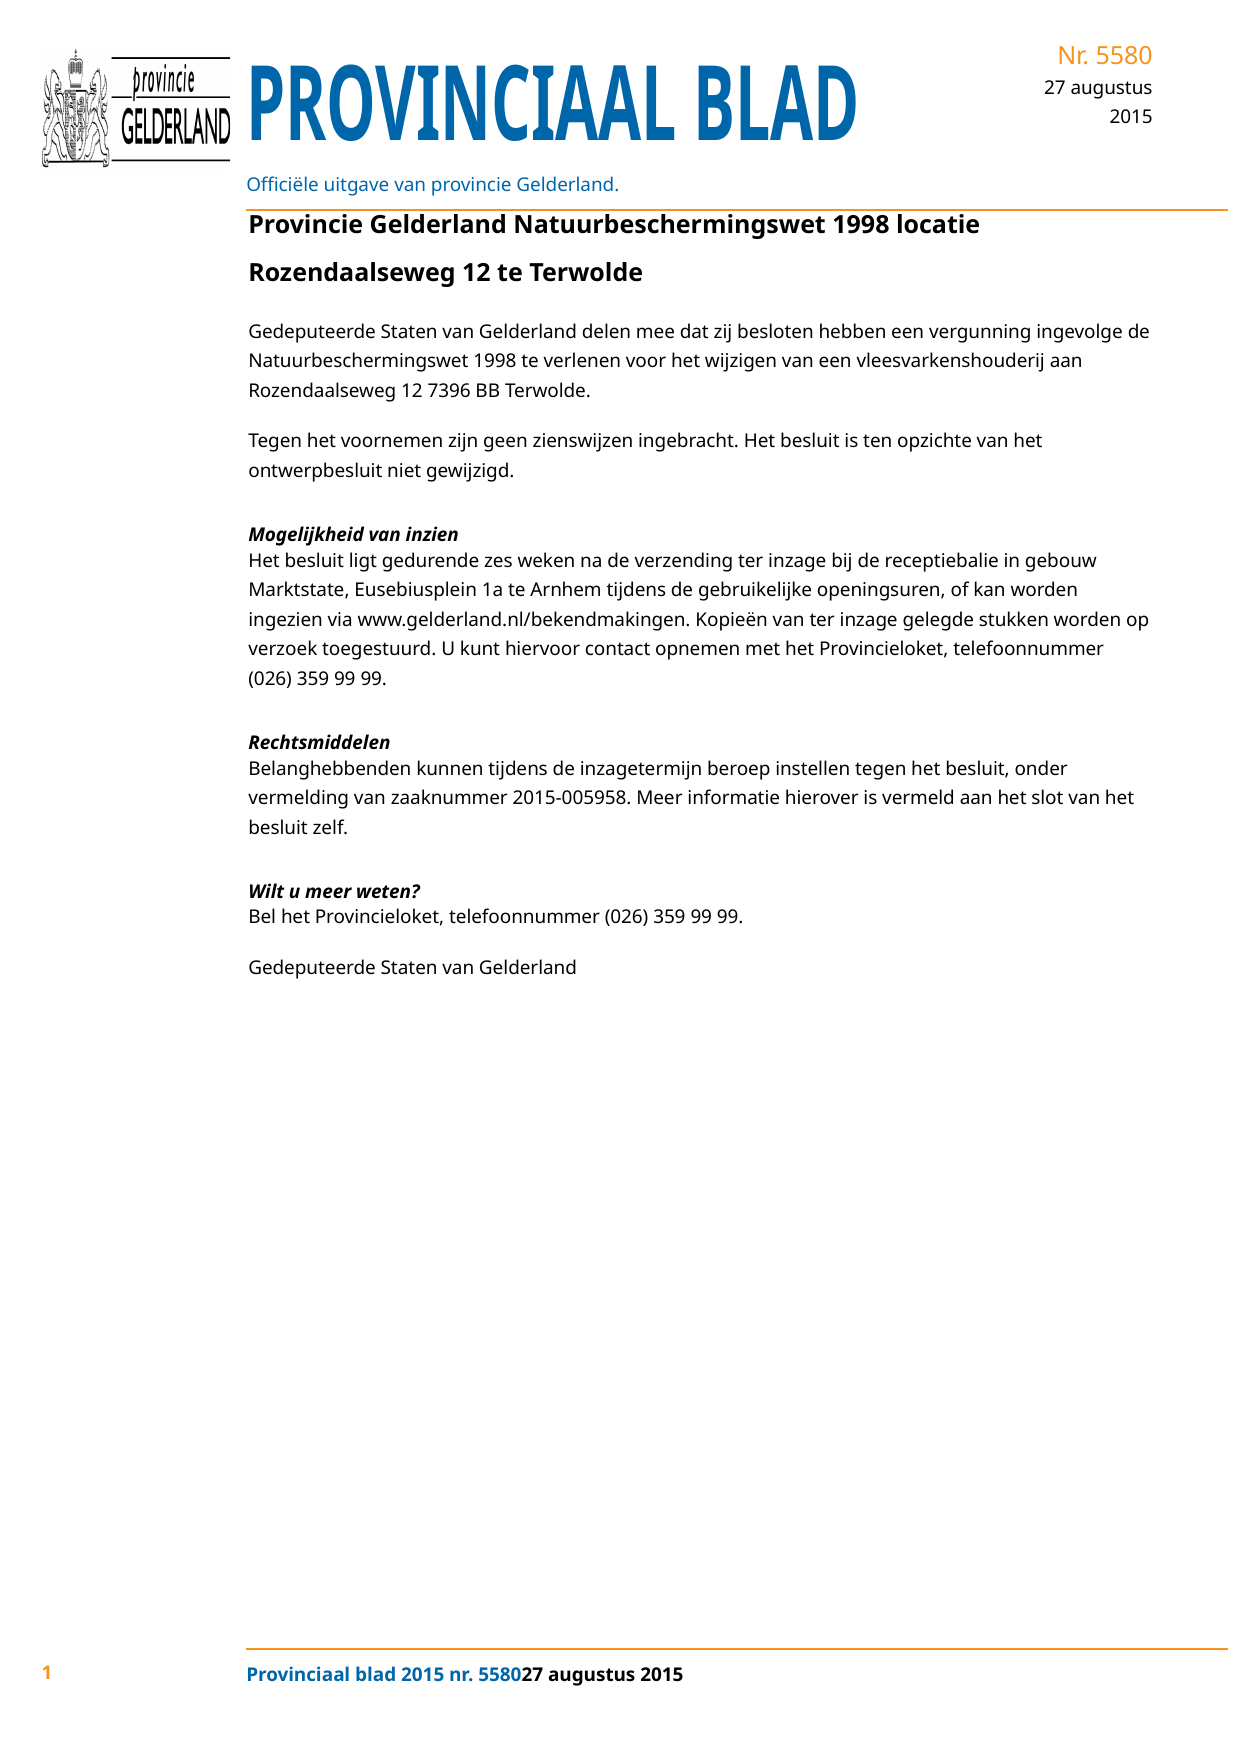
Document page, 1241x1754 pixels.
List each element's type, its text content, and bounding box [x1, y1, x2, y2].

text Provincie Gelderland Natuurbeschermingswet 1998 locatie Rozendaalseweg 12 te Terwolde [248, 211, 1152, 288]
text Tegen het voornemen zijn geen zienswijzen ingebracht. Het besluit is ten opzichte van het ontwerpbesluit niet gewijzigd. [248, 427, 1152, 483]
text Wilt u meer weten? [248, 878, 1152, 904]
text Het besluit ligt gedurende zes weken na de verzending ter inzage bij de receptiebalie in gebouw Marktstate, Eusebiusplein 1a te Arnhem tijdens de gebruikelijke openingsuren, of kan worden ingezien via www.gelderland.nl/bekendmakingen. Kopieën van ter inzage gelegde stukken worden op verzoek toegestuurd. U kunt hiervoor contact opnemen met het Provincieloket, telefoonnummer (026) 359 99 99. [248, 547, 1152, 691]
text Rechtsmiddelen [248, 729, 1152, 755]
text Bel het Provincieloket, telefoonnummer (026) 359 99 99. [248, 904, 1152, 929]
text Belanghebbenden kunnen tijdens de inzagetermijn beroep instellen tegen het besluit, onder vermelding van zaaknummer 2015-005958. Meer informatie hierover is vermeld aan het slot van het besluit zelf. [248, 755, 1152, 840]
picture [41, 47, 231, 172]
text Mogelijkheid van inzien [248, 521, 1152, 547]
text Gedeputeerde Staten van Gelderland [248, 954, 1152, 980]
text Gedeputeerde Staten van Gelderland delen mee dat zij besloten hebben een vergunning ingevolge de Natuurbeschermingswet 1998 te verlenen voor het wijzigen van een vleesvarkenshouderij aan Rozendaalseweg 12 7396 BB Terwolde. [248, 318, 1152, 403]
